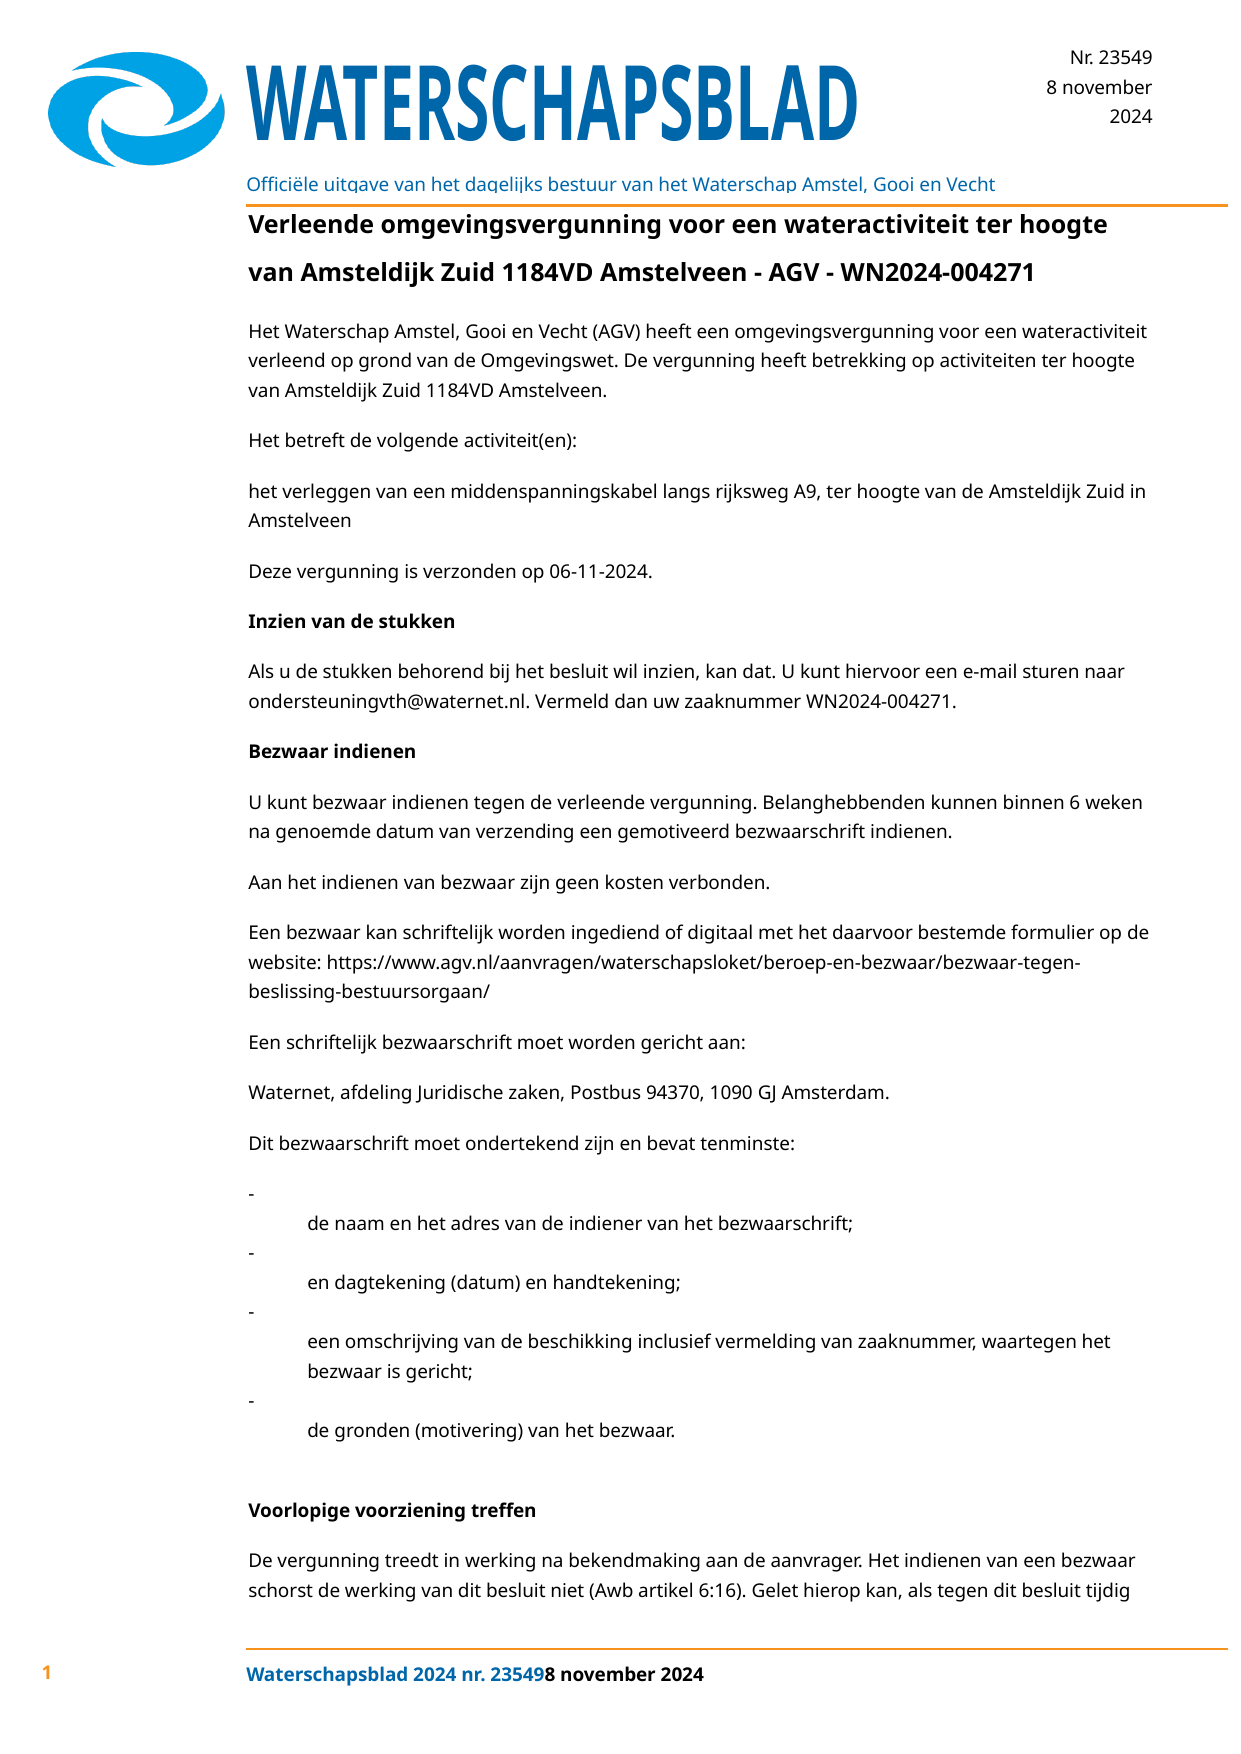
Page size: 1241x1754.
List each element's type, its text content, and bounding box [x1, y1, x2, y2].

text Een schriftelijk bezwaarschrift moet worden gericht aan: [248, 1029, 1152, 1055]
text Het Waterschap Amstel, Gooi en Vecht (AGV) heeft een omgevingsvergunning voor een wateractiviteit verleend op grond van de Omgevingswet. De vergunning heeft betrekking op activiteiten ter hoogte van Amsteldijk Zuid 1184VD Amstelveen. [248, 318, 1152, 403]
text U kunt bezwaar indienen tegen de verleende vergunning. Belanghebbenden kunnen binnen 6 weken na genoemde datum van verzending een gemotiveerd bezwaarschrift indienen. [248, 789, 1152, 844]
list de naam en het adres van de indiener van het bezwaarschrift; [248, 1210, 1152, 1236]
text het verleggen van een middenspanningskabel langs rijksweg A9, ter hoogte van de Amsteldijk Zuid in Amstelveen [248, 478, 1152, 533]
text Aan het indienen van bezwaar zijn geen kosten verbonden. [248, 869, 1152, 895]
text Inzien van de stukken [248, 608, 1152, 634]
list en dagtekening (datum) en handtekening; [248, 1269, 1152, 1295]
text De vergunning treedt in werking na bekendmaking aan de aanvrager. Het indienen van een bezwaar schorst de werking van dit besluit niet (Awb artikel 6:16). Gelet hierop kan, als tegen dit besluit tijdig [248, 1547, 1152, 1603]
list de gronden (motivering) van het bezwaar. [248, 1417, 1152, 1443]
text Waternet, afdeling Juridische zaken, Postbus 94370, 1090 GJ Amsterdam. [248, 1079, 1152, 1105]
text Als u de stukken behorend bij het besluit wil inzien, kan dat. U kunt hiervoor een e-mail sturen naar ondersteuningvth@waternet.nl. Vermeld dan uw zaaknummer WN2024-004271. [248, 659, 1152, 714]
text Dit bezwaarschrift moet ondertekend zijn en bevat tenminste: [248, 1130, 1152, 1156]
text Een bezwaar kan schriftelijk worden ingediend of digitaal met het daarvoor bestemde formulier op de website: https://www.agv.nl/aanvragen/waterschapsloket/beroep-en-bezwaar/bezwaar-tegen-beslissing-bestuursorgaan/ [248, 919, 1152, 1004]
text Bezwaar indienen [248, 739, 1152, 764]
text Verleende omgevingsvergunning voor een wateractiviteit ter hoogte van Amsteldijk Zuid 1184VD Amstelveen - AGV - WN2024-004271 [248, 207, 1152, 288]
text Deze vergunning is verzonden op 06-11-2024. [248, 558, 1152, 584]
text Het betreft de volgende activiteit(en): [248, 427, 1152, 453]
text Voorlopige voorziening treffen [248, 1497, 1152, 1523]
list een omschrijving van de beschikking inclusief vermelding van zaaknummer, waartegen het bezwaar is gericht; [248, 1328, 1152, 1384]
picture [41, 47, 231, 172]
